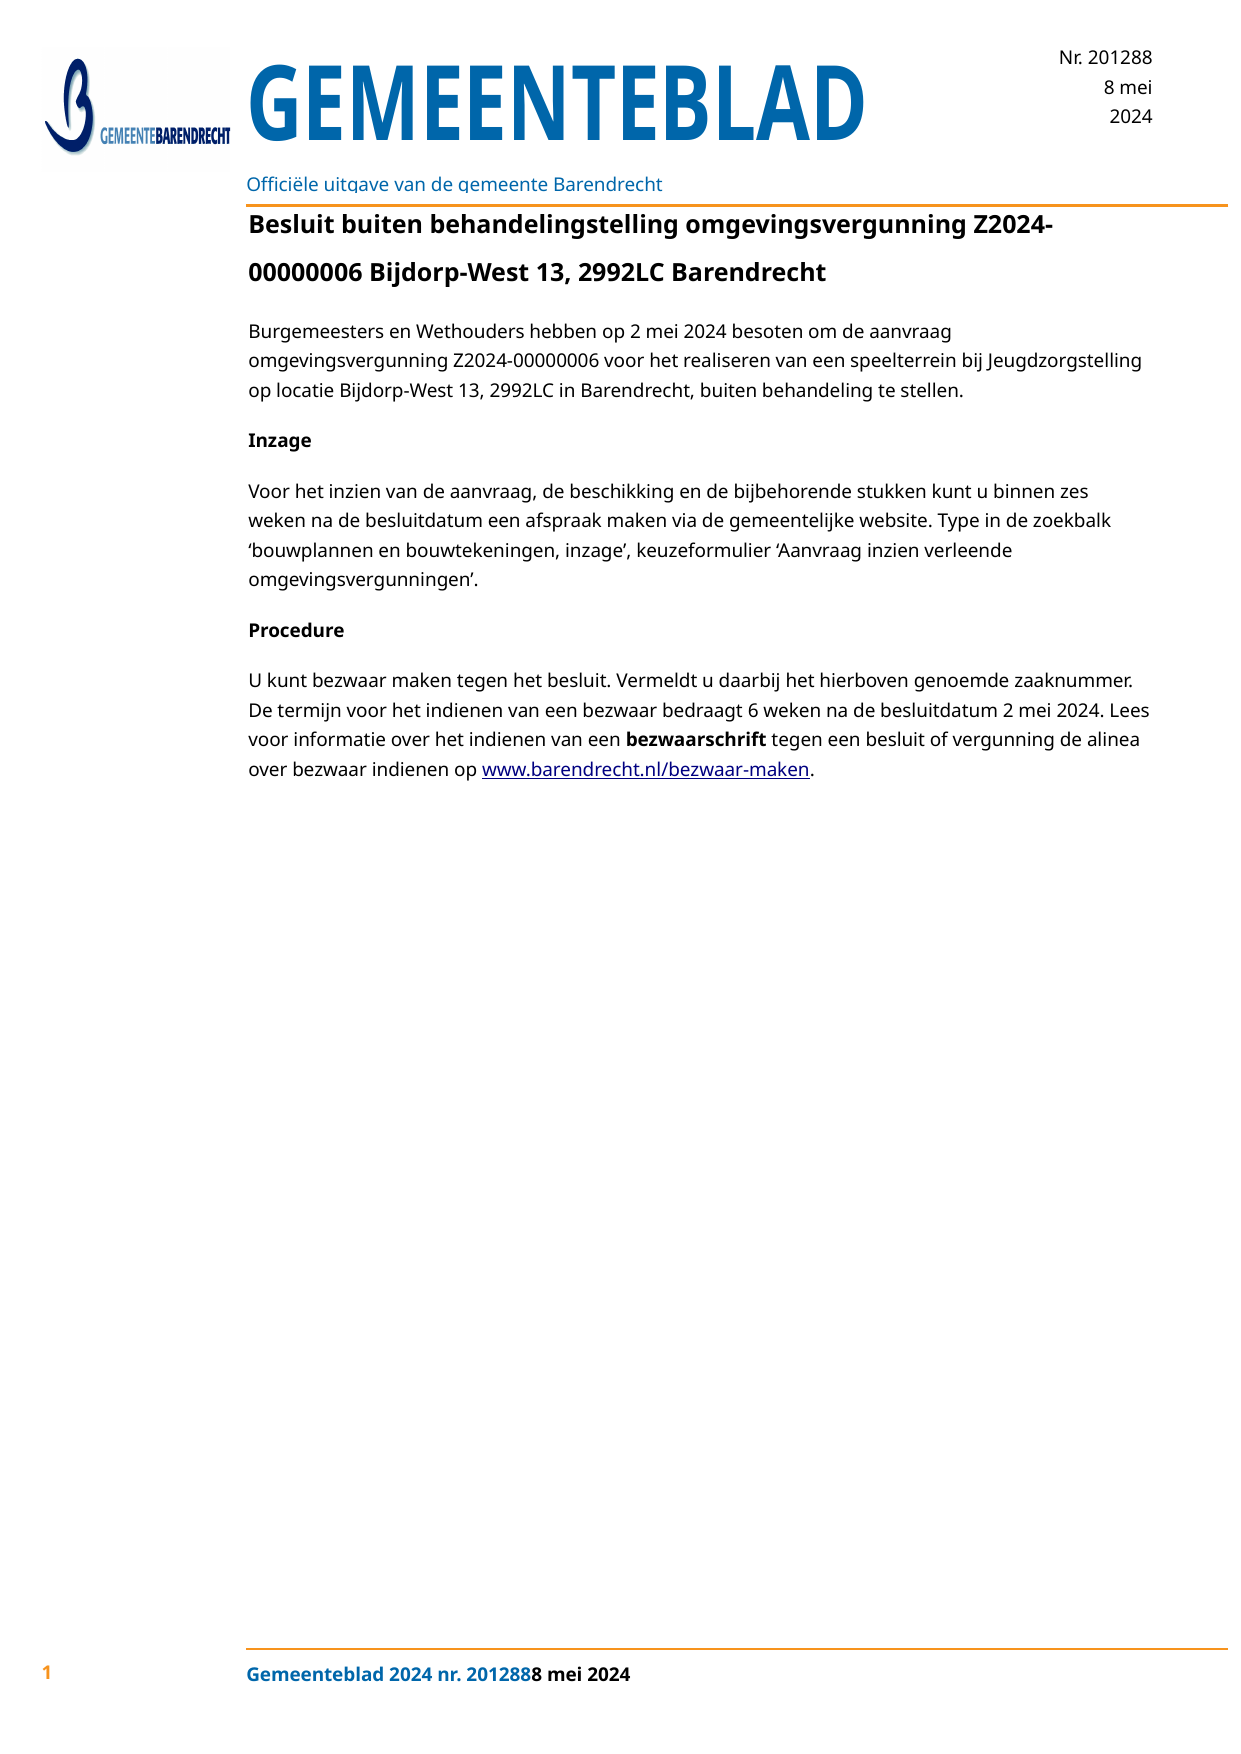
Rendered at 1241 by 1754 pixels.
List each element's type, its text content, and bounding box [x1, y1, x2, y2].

picture [41, 47, 231, 172]
text Procedure [248, 617, 1152, 643]
text Inzage [248, 427, 1152, 453]
text U kunt bezwaar maken tegen het besluit. Vermeldt u daarbij het hierboven genoemde zaaknummer. De termijn voor het indienen van een bezwaar bedraagt 6 weken na de besluitdatum 2 mei 2024. Lees voor informatie over het indienen van een bezwaarschrift tegen een besluit of vergunning de alinea over bezwaar indienen op www.barendrecht.nl/bezwaar-maken. [248, 667, 1152, 782]
text Voor het inzien van de aanvraag, de beschikking en de bijbehorende stukken kunt u binnen zes weken na de besluitdatum een afspraak maken via de gemeentelijke website. Type in de zoekbalk ‘bouwplannen en bouwtekeningen, inzage’, keuzeformulier ‘Aanvraag inzien verleende omgevingsvergunningen’. [248, 478, 1152, 592]
text Besluit buiten behandelingstelling omgevingsvergunning Z2024-00000006 Bijdorp-West 13, 2992LC Barendrecht [248, 207, 1152, 288]
text Burgemeesters en Wethouders hebben op 2 mei 2024 besoten om de aanvraag omgevingsvergunning Z2024-00000006 voor het realiseren van een speelterrein bij Jeugdzorgstelling op locatie Bijdorp-West 13, 2992LC in Barendrecht, buiten behandeling te stellen. [248, 318, 1152, 403]
